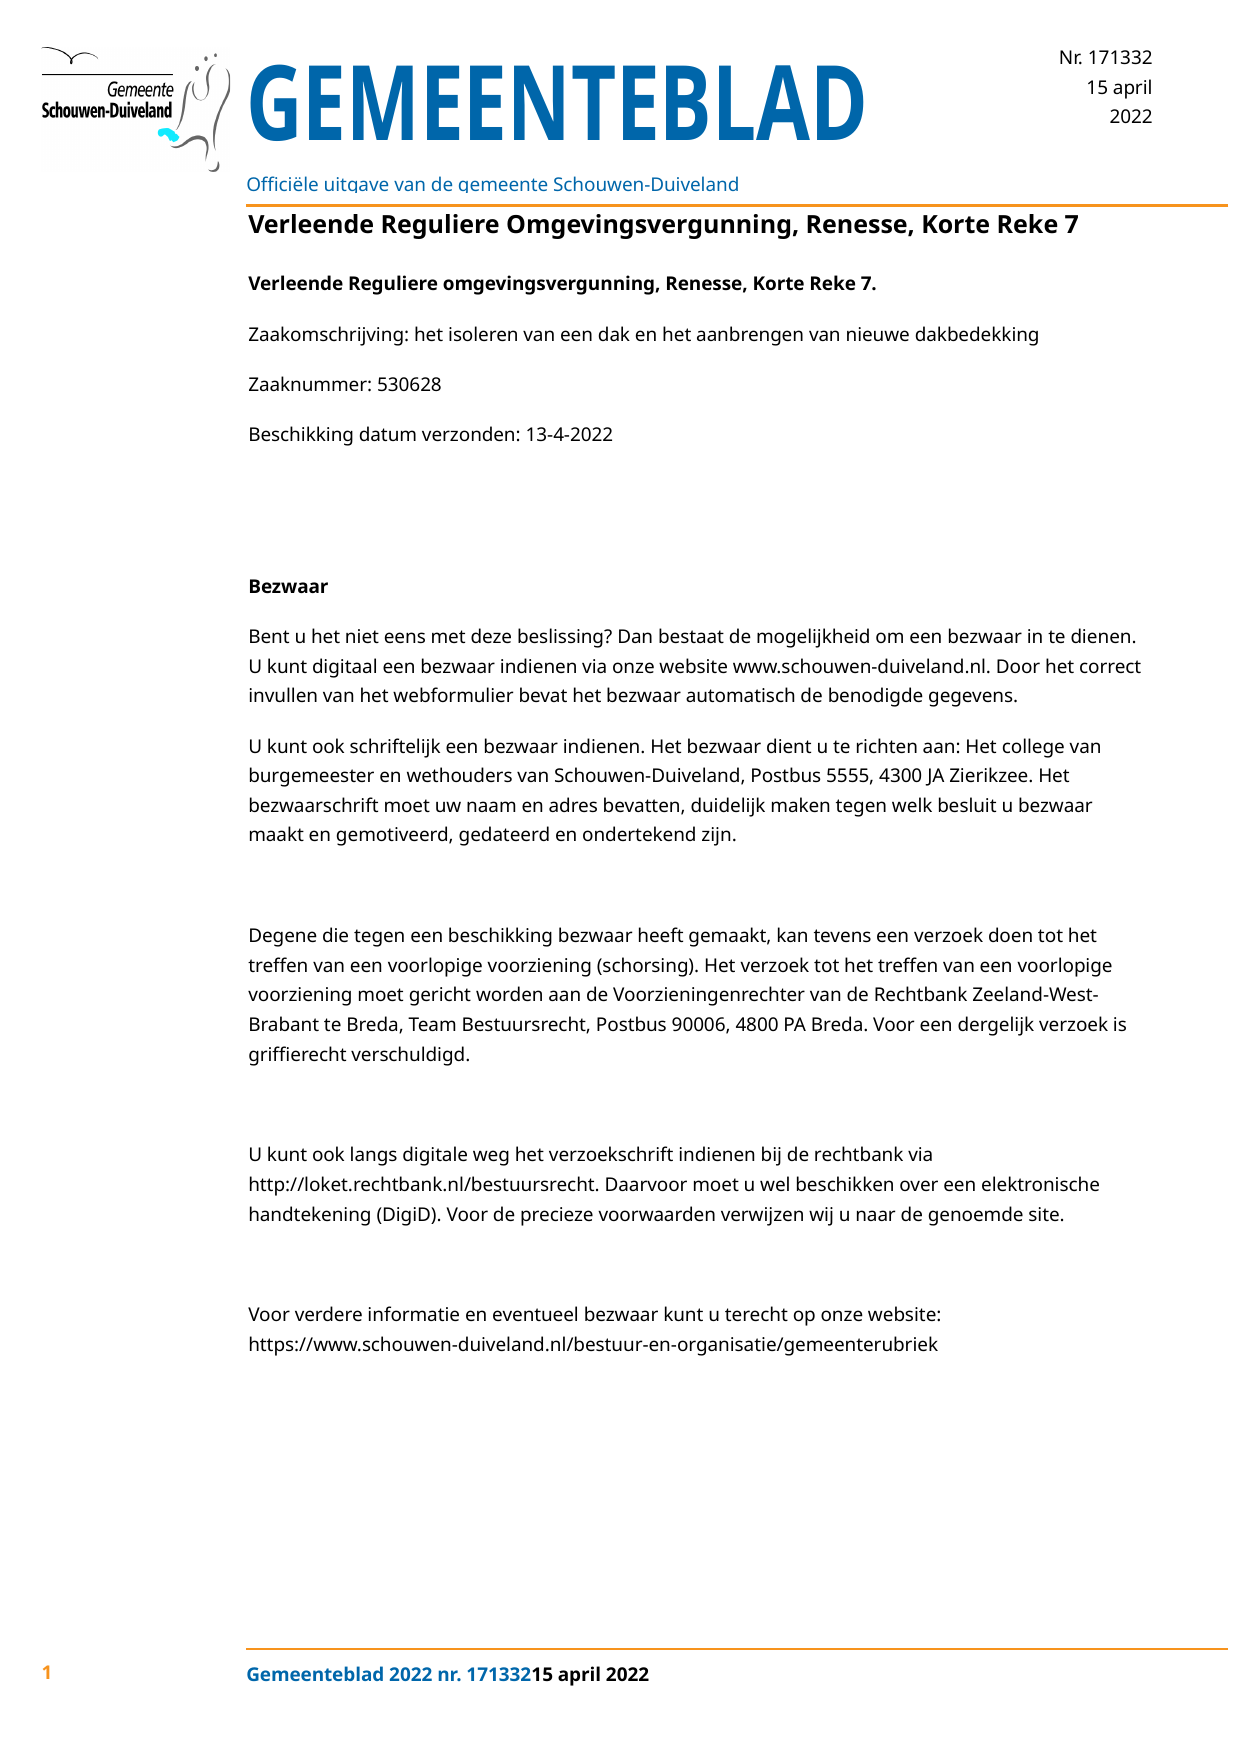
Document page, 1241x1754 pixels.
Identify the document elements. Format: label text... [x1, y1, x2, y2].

text U kunt ook schriftelijk een bezwaar indienen. Het bezwaar dient u te richten aan: Het college van burgemeester en wethouders van Schouwen-Duiveland, Postbus 5555, 4300 JA Zierikzee. Het bezwaarschrift moet uw naam en adres bevatten, duidelijk maken tegen welk besluit u bezwaar maakt en gemotiveerd, gedateerd en ondertekend zijn. [248, 733, 1152, 847]
text Zaakomschrijving: het isoleren van een dak en het aanbrengen van nieuwe dakbedekking [248, 321, 1152, 346]
text Zaaknummer: 530628 [248, 371, 1152, 397]
text Beschikking datum verzonden: 13-4-2022 [248, 422, 1152, 447]
text Verleende Reguliere Omgevingsvergunning, Renesse, Korte Reke 7 [248, 207, 1152, 241]
text U kunt ook langs digitale weg het verzoekschrift indienen bij de rechtbank via http://loket.rechtbank.nl/bestuursrecht. Daarvoor moet u wel beschikken over een elektronische handtekening (DigiD). Voor de precieze voorwaarden verwijzen wij u naar de genoemde site. [248, 1142, 1152, 1226]
text Bezwaar [248, 573, 1152, 598]
text Voor verdere informatie en eventueel bezwaar kunt u terecht op onze website: https://www.schouwen-duiveland.nl/bestuur-en-organisatie/gemeenterubriek [248, 1302, 1152, 1357]
text Degene die tegen een beschikking bezwaar heeft gemaakt, kan tevens een verzoek doen tot het treffen van een voorlopige voorziening (schorsing). Het verzoek tot het treffen van een voorlopige voorziening moet gericht worden aan de Voorzieningenrechter van de Rechtbank Zeeland-West-Brabant te Breda, Team Bestuursrecht, Postbus 90006, 4800 PA Breda. Voor een dergelijk verzoek is griffierecht verschuldigd. [248, 922, 1152, 1066]
picture [41, 47, 231, 172]
text Verleende Reguliere omgevingsvergunning, Renesse, Korte Reke 7. [248, 270, 1152, 296]
text Bent u het niet eens met deze beslissing? Dan bestaat de mogelijkheid om een bezwaar in te dienen. U kunt digitaal een bezwaar indienen via onze website www.schouwen-duiveland.nl. Door het correct invullen van het webformulier bevat het bezwaar automatisch de benodigde gegevens. [248, 623, 1152, 708]
